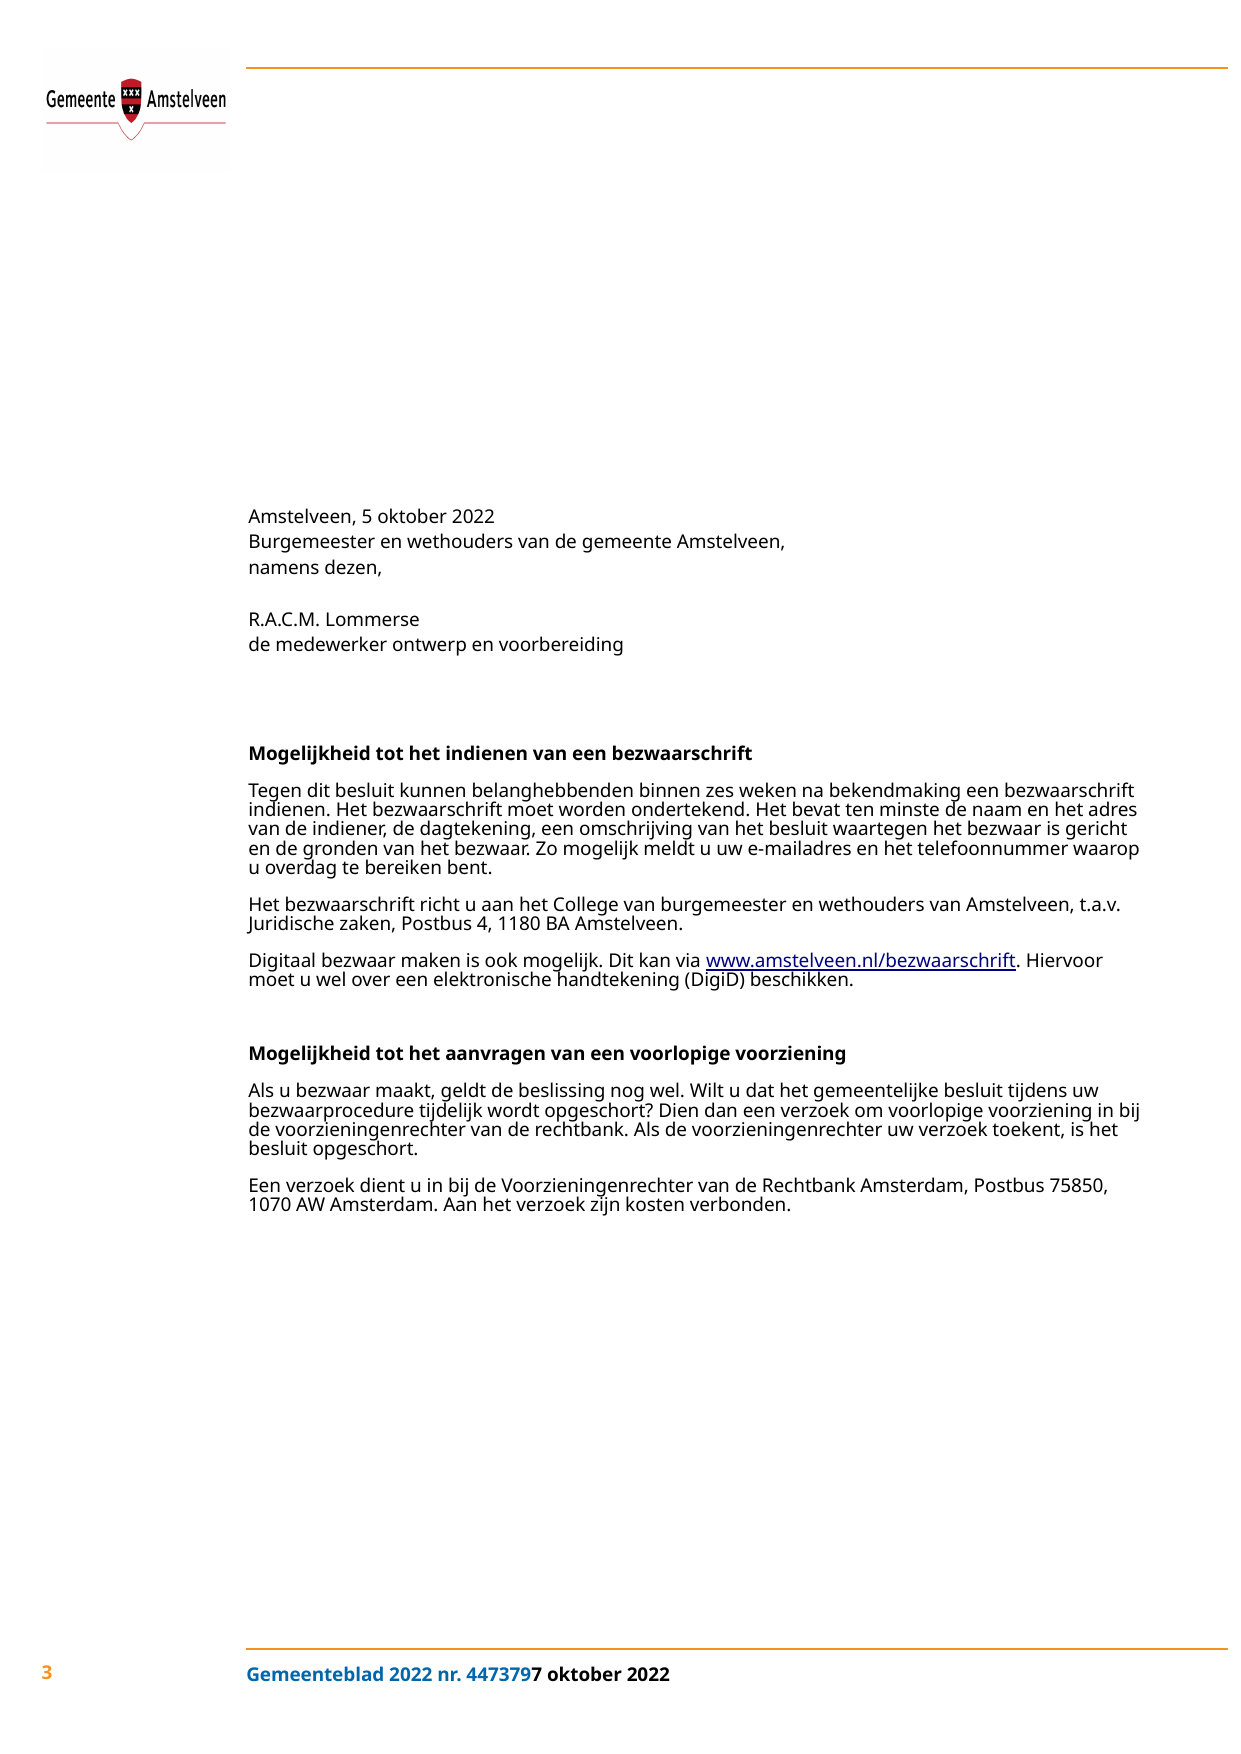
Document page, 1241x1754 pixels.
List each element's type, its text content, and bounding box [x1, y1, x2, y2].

text Mogelijkheid tot het indienen van een bezwaarschrift [248, 745, 1152, 764]
text Tegen dit besluit kunnen belanghebbenden binnen zes weken na bekendmaking een bezwaarschrift indienen. Het bezwaarschrift moet worden ondertekend. Het bevat ten minste de naam en het adres van de indiener, de dagtekening, een omschrijving van het besluit waartegen het bezwaar is gericht en de gronden van het bezwaar. Zo mogelijk meldt u uw e-mailadres en het telefoonnummer waarop u overdag te bereiken bent. [248, 782, 1152, 878]
text Amstelveen, 5 oktober 2022 [248, 503, 1152, 528]
text de medewerker ontwerp en voorbereiding [248, 631, 1152, 657]
text Burgemeester en wethouders van de gemeente Amstelveen, [248, 528, 1152, 554]
text Als u bezwaar maakt, geldt de beslissing nog wel. Wilt u dat het gemeentelijke besluit tijdens uw bezwaarprocedure tijdelijk wordt opgeschort? Dien dan een verzoek om voorlopige voorziening in bij de voorzieningenrechter van de rechtbank. Als de voorzieningenrechter uw verzoek toekent, is het besluit opgeschort. [248, 1082, 1152, 1159]
text Digitaal bezwaar maken is ook mogelijk. Dit kan via www.amstelveen.nl/bezwaarschrift. Hiervoor moet u wel over een elektronische handtekening (DigiD) beschikken. [248, 952, 1152, 991]
text Mogelijkheid tot het aanvragen van een voorlopige voorziening [248, 1045, 1152, 1064]
text R.A.C.M. Lommerse [248, 606, 1152, 631]
picture [41, 47, 231, 172]
text Het bezwaarschrift richt u aan het College van burgemeester en wethouders van Amstelveen, t.a.v. Juridische zaken, Postbus 4, 1180 BA Amstelveen. [248, 896, 1152, 934]
text Een verzoek dient u in bij de Voorzieningenrechter van de Rechtbank Amsterdam, Postbus 75850, 1070 AW Amsterdam. Aan het verzoek zijn kosten verbonden. [248, 1177, 1152, 1216]
text namens dezen, [248, 554, 1152, 580]
